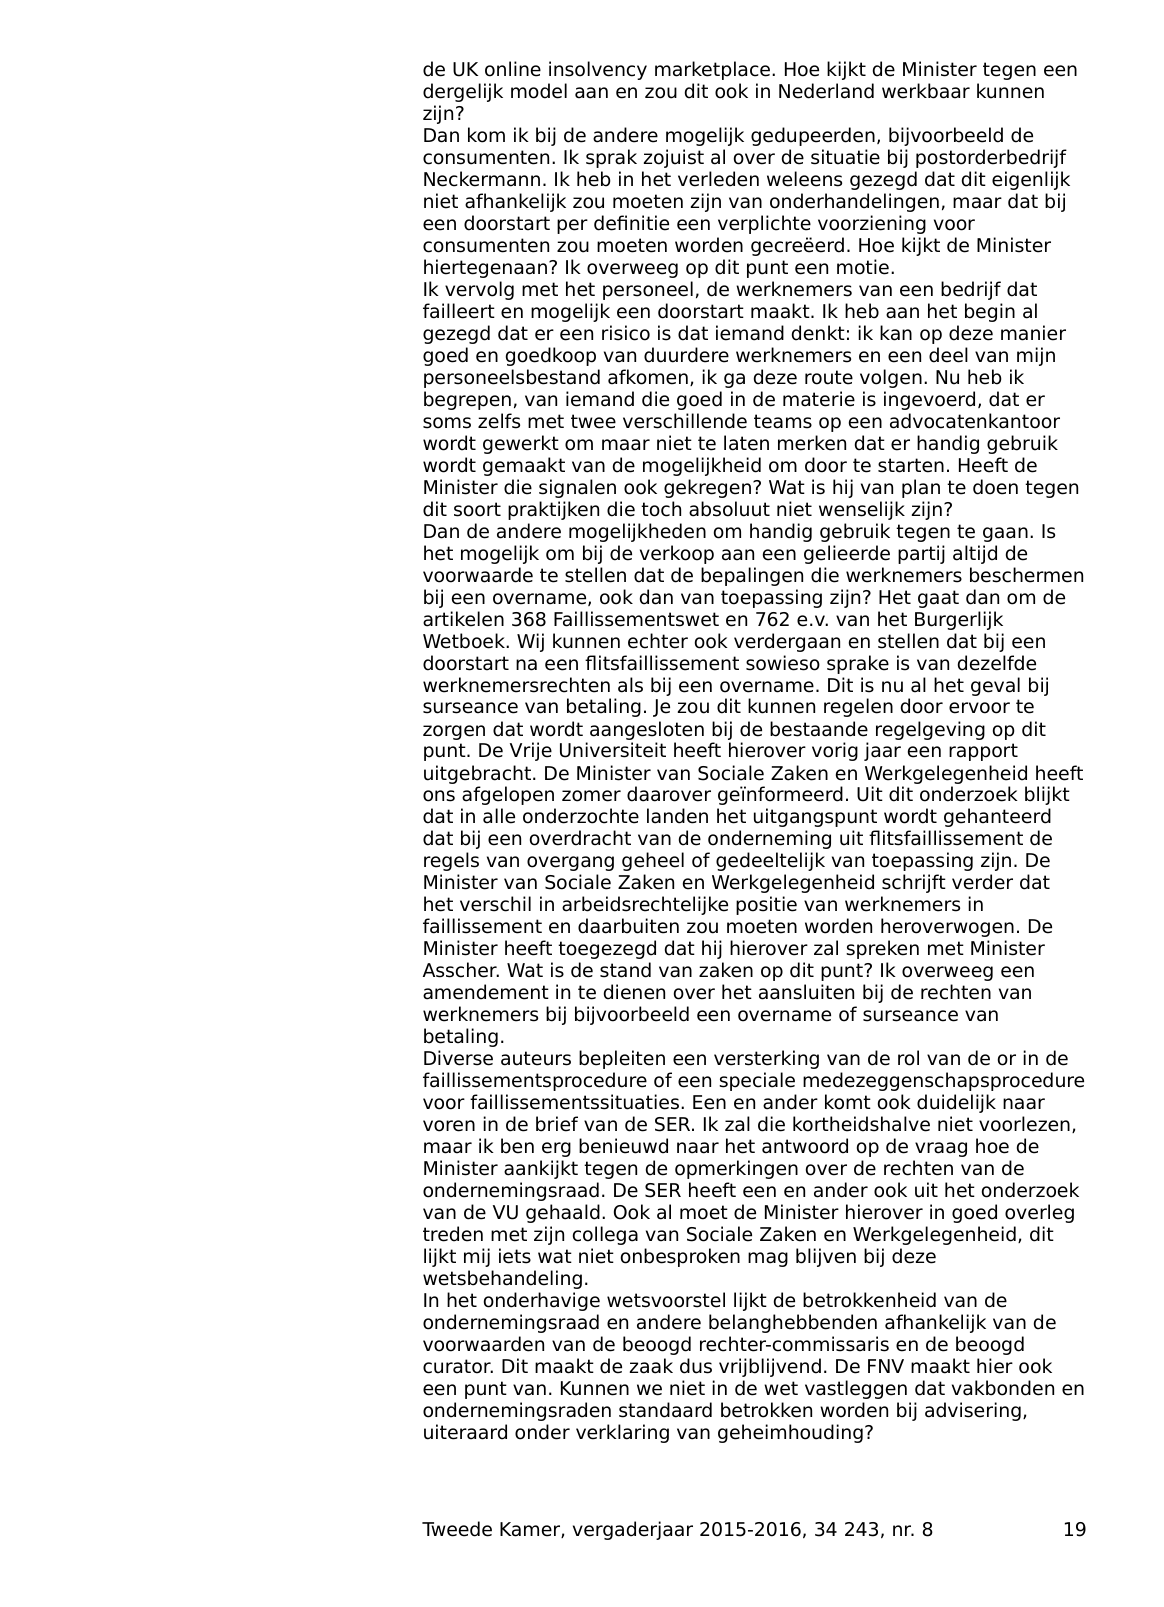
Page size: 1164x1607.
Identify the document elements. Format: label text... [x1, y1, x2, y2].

text Dan kom ik bij de andere mogelijk gedupeerden, bijvoorbeeld de consumenten. Ik sprak zojuist al over de situatie bij postorderbedrijf Neckermann. Ik heb in het verleden weleens gezegd dat dit eigenlijk niet afhankelijk zou moeten zijn van onderhandelingen, maar dat bij een doorstart per definitie een verplichte voorziening voor consumenten zou moeten worden gecreëerd. Hoe kijkt de Minister hiertegenaan? Ik overweeg op dit punt een motie. [422, 125, 1087, 279]
text Dan de andere mogelijkheden om handig gebruik tegen te gaan. Is het mogelijk om bij de verkoop aan een gelieerde partij altijd de voorwaarde te stellen dat de bepalingen die werknemers beschermen bij een overname, ook dan van toepassing zijn? Het gaat dan om de artikelen 368 Faillissementswet en 762 e.v. van het Burgerlijk Wetboek. Wij kunnen echter ook verdergaan en stellen dat bij een doorstart na een flitsfaillissement sowieso sprake is van dezelfde werknemersrechten als bij een overname. Dit is nu al het geval bij surseance van betaling. Je zou dit kunnen regelen door ervoor te zorgen dat wordt aangesloten bij de bestaande regelgeving op dit punt. De Vrije Universiteit heeft hierover vorig jaar een rapport uitgebracht. De Minister van Sociale Zaken en Werkgelegenheid heeft ons afgelopen zomer daarover geïnformeerd. Uit dit onderzoek blijkt dat in alle onderzochte landen het uitgangspunt wordt gehanteerd dat bij een overdracht van de onderneming uit flitsfaillissement de regels van overgang geheel of gedeeltelijk van toepassing zijn. De Minister van Sociale Zaken en Werkgelegenheid schrijft verder dat het verschil in arbeidsrechtelijke positie van werknemers in faillissement en daarbuiten zou moeten worden heroverwogen. De Minister heeft toegezegd dat hij hierover zal spreken met Minister Asscher. Wat is de stand van zaken op dit punt? Ik overweeg een amendement in te dienen over het aansluiten bij de rechten van werknemers bij bijvoorbeeld een overname of surseance van betaling. [422, 521, 1087, 1048]
text Diverse auteurs bepleiten een versterking van de rol van de or in de faillissementsprocedure of een speciale medezeggenschapsprocedure voor faillissementssituaties. Een en ander komt ook duidelijk naar voren in de brief van de SER. Ik zal die kortheidshalve niet voorlezen, maar ik ben erg benieuwd naar het antwoord op de vraag hoe de Minister aankijkt tegen de opmerkingen over de rechten van de ondernemingsraad. De SER heeft een en ander ook uit het onderzoek van de VU gehaald. Ook al moet de Minister hierover in goed overleg treden met zijn collega van Sociale Zaken en Werkgelegenheid, dit lijkt mij iets wat niet onbesproken mag blijven bij deze wetsbehandeling. [422, 1048, 1087, 1290]
text Ik vervolg met het personeel, de werknemers van een bedrijf dat failleert en mogelijk een doorstart maakt. Ik heb aan het begin al gezegd dat er een risico is dat iemand denkt: ik kan op deze manier goed en goedkoop van duurdere werknemers en een deel van mijn personeelsbestand afkomen, ik ga deze route volgen. Nu heb ik begrepen, van iemand die goed in de materie is ingevoerd, dat er soms zelfs met twee verschillende teams op een advocatenkantoor wordt gewerkt om maar niet te laten merken dat er handig gebruik wordt gemaakt van de mogelijkheid om door te starten. Heeft de Minister die signalen ook gekregen? Wat is hij van plan te doen tegen dit soort praktijken die toch absoluut niet wenselijk zijn? [422, 279, 1087, 521]
text de UK online insolvency marketplace. Hoe kijkt de Minister tegen een dergelijk model aan en zou dit ook in Nederland werkbaar kunnen zijn? [422, 59, 1087, 125]
text In het onderhavige wetsvoorstel lijkt de betrokkenheid van de ondernemingsraad en andere belanghebbenden afhankelijk van de voorwaarden van de beoogd rechter-commissaris en de beoogd curator. Dit maakt de zaak dus vrijblijvend. De FNV maakt hier ook een punt van. Kunnen we niet in de wet vastleggen dat vakbonden en ondernemingsraden standaard betrokken worden bij advisering, uiteraard onder verklaring van geheimhouding? [422, 1290, 1087, 1444]
